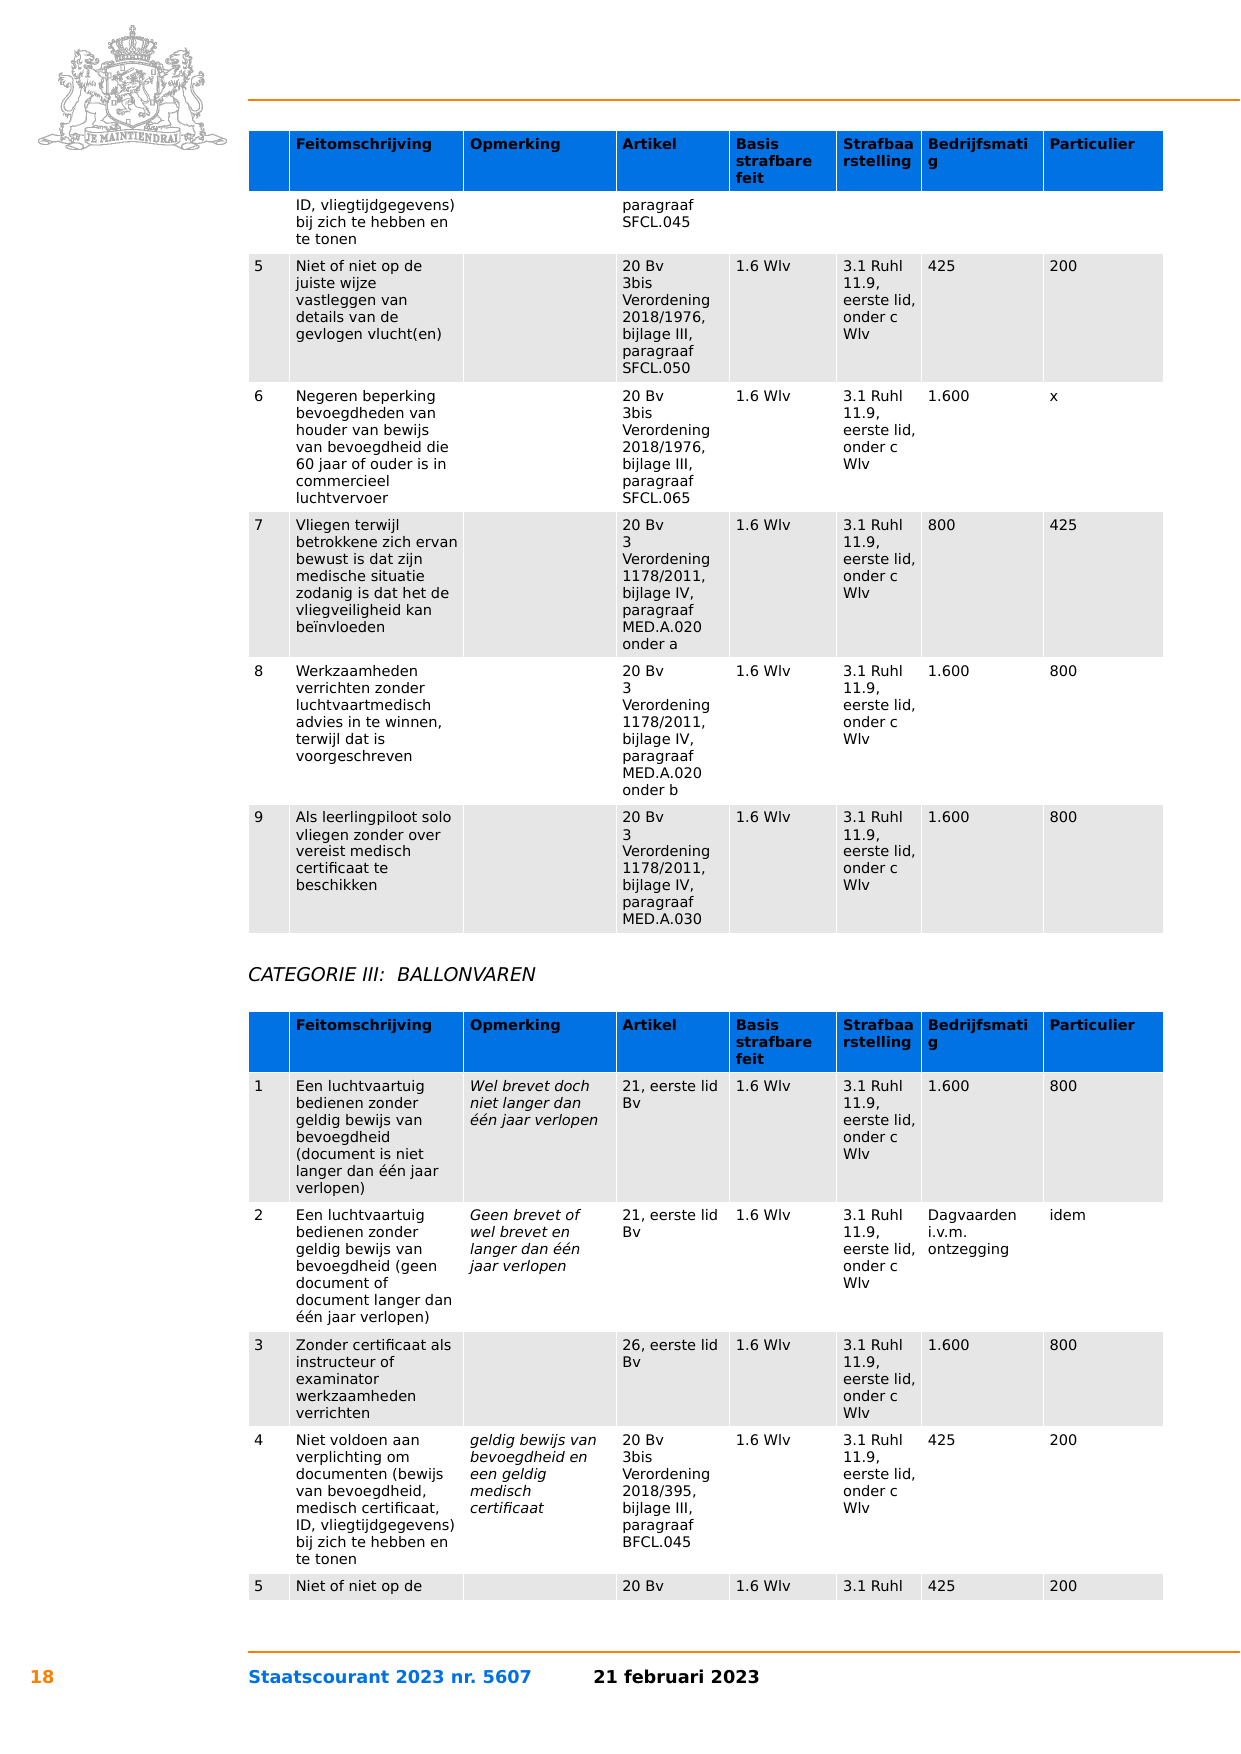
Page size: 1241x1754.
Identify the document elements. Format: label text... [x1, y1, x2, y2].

table_cell 425 [922, 1574, 1043, 1600]
table_cell Een luchtvaartuig bedienen zonder geldig bewijs van bevoegdheid (document is niet langer dan één jaar verlopen) [290, 1073, 463, 1202]
table_cell 3.1 Ruhl 11.9, eerste lid, onder c Wlv [837, 659, 921, 804]
table_cell [464, 1332, 616, 1426]
table_header Strafbaarstelling [837, 131, 921, 191]
table_cell 800 [922, 512, 1043, 657]
table_cell 3.1 Ruhl [837, 1574, 921, 1600]
table_cell 21, eerste lid Bv [617, 1073, 729, 1202]
table_cell [922, 192, 1043, 253]
table_cell 200 [1044, 1427, 1163, 1572]
table_cell Negeren beperking bevoegdheden van houder van bewijs van bevoegdheid die 60 jaar of ouder is in commercieel luchtvervoer [290, 383, 463, 511]
table_cell 7 [249, 512, 289, 657]
table_cell Niet of niet op de juiste wijze vastleggen van details van de gevlogen vlucht(en) [290, 254, 463, 382]
table_cell [464, 805, 616, 933]
table_cell 5 [249, 254, 289, 382]
table_cell 1.600 [922, 659, 1043, 804]
table_cell x [1044, 383, 1163, 511]
table_cell 425 [922, 1427, 1043, 1572]
table_cell 3.1 Ruhl 11.9, eerste lid, onder c Wlv [837, 1332, 921, 1426]
table_cell 800 [1044, 805, 1163, 933]
table_header Particulier [1044, 1012, 1163, 1072]
table_cell 1 [249, 1073, 289, 1202]
table_cell 3.1 Ruhl 11.9, eerste lid, onder c Wlv [837, 805, 921, 933]
subtitle CATEGORIE III: BALLONVAREN [248, 964, 1163, 986]
table_cell Werkzaamheden verrichten zonder luchtvaartmedisch advies in te winnen, terwijl dat is voorgeschreven [290, 659, 463, 804]
table_cell idem [1044, 1203, 1163, 1331]
table_cell ID, vliegtijdgegevens) bij zich te hebben en te tonen [290, 192, 463, 253]
table_cell 800 [1044, 1332, 1163, 1426]
table_cell 3.1 Ruhl 11.9, eerste lid, onder c Wlv [837, 512, 921, 657]
table_cell Niet of niet op de [290, 1574, 463, 1600]
table_cell [464, 512, 616, 657]
table_cell [464, 383, 616, 511]
table_cell 1.6 Wlv [730, 805, 836, 933]
table_cell Een luchtvaartuig bedienen zonder geldig bewijs van bevoegdheid (geen document of document langer dan één jaar verlopen) [290, 1203, 463, 1331]
table_header Bedrijfsmatig [922, 1012, 1043, 1072]
table_cell [464, 192, 616, 253]
table_header [249, 131, 289, 191]
table_cell Geen brevet of wel brevet en langer dan één jaar verlopen [464, 1203, 616, 1331]
table_cell Dagvaarden i.v.m. ontzegging [922, 1203, 1043, 1331]
table_cell 4 [249, 1427, 289, 1572]
table_cell Zonder certificaat als instructeur of examinator werkzaamheden verrichten [290, 1332, 463, 1426]
table_cell 1.6 Wlv [730, 659, 836, 804]
table_cell 1.6 Wlv [730, 512, 836, 657]
table_header Artikel [617, 131, 729, 191]
table_cell 800 [1044, 1073, 1163, 1202]
table_header Opmerking [464, 1012, 616, 1072]
table_cell 1.6 Wlv [730, 1073, 836, 1202]
table_cell 1.600 [922, 805, 1043, 933]
table_header Artikel [617, 1012, 729, 1072]
table_cell [464, 659, 616, 804]
picture [38, 25, 227, 150]
table_cell 20 Bv 3bis Verordening 2018/395, bijlage III, paragraaf BFCL.045 [617, 1427, 729, 1572]
table_cell 1.600 [922, 383, 1043, 511]
table_cell Niet voldoen aan verplichting om documenten (bewijs van bevoegdheid, medisch certificaat, ID, vliegtijdgegevens) bij zich te hebben en te tonen [290, 1427, 463, 1572]
table_cell 1.600 [922, 1073, 1043, 1202]
table_cell [730, 192, 836, 253]
table_cell 3.1 Ruhl 11.9, eerste lid, onder c Wlv [837, 254, 921, 382]
table_cell 3.1 Ruhl 11.9, eerste lid, onder c Wlv [837, 383, 921, 511]
table_cell 3.1 Ruhl 11.9, eerste lid, onder c Wlv [837, 1427, 921, 1572]
table_header Particulier [1044, 131, 1163, 191]
table_cell 26, eerste lid Bv [617, 1332, 729, 1426]
table_cell Wel brevet doch niet langer dan één jaar verlopen [464, 1073, 616, 1202]
table_header Feitomschrijving [290, 131, 463, 191]
table_cell 3 [249, 1332, 289, 1426]
table_cell 200 [1044, 254, 1163, 382]
table_cell 20 Bv 3bis Verordening 2018/1976, bijlage III, paragraaf SFCL.050 [617, 254, 729, 382]
table_cell 5 [249, 1574, 289, 1600]
table_cell 800 [1044, 659, 1163, 804]
table_cell [1044, 192, 1163, 253]
table_cell 6 [249, 383, 289, 511]
table_cell [464, 254, 616, 382]
table_header Feitomschrijving [290, 1012, 463, 1072]
table_cell Als leerlingpiloot solo vliegen zonder over vereist medisch certificaat te beschikken [290, 805, 463, 933]
table_header Strafbaarstelling [837, 1012, 921, 1072]
table_cell 425 [1044, 512, 1163, 657]
table_cell 8 [249, 659, 289, 804]
table_cell 200 [1044, 1574, 1163, 1600]
table_cell [464, 1574, 616, 1600]
table_cell Vliegen terwijl betrokkene zich ervan bewust is dat zijn medische situatie zodanig is dat het de vliegveiligheid kan beïnvloeden [290, 512, 463, 657]
table_cell 20 Bv 3bis Verordening 2018/1976, bijlage III, paragraaf SFCL.065 [617, 383, 729, 511]
table_header [249, 1012, 289, 1072]
table_cell 1.6 Wlv [730, 1332, 836, 1426]
table_cell 2 [249, 1203, 289, 1331]
table_cell 425 [922, 254, 1043, 382]
table_header Bedrijfsmatig [922, 131, 1043, 191]
table_cell 20 Bv 3 Verordening 1178/2011, bijlage IV, paragraaf MED.A.020 onder b [617, 659, 729, 804]
table_cell 1.600 [922, 1332, 1043, 1426]
table_cell 1.6 Wlv [730, 1203, 836, 1331]
table_cell paragraaf SFCL.045 [617, 192, 729, 253]
table_cell 9 [249, 805, 289, 933]
table_header Basis strafbare feit [730, 1012, 836, 1072]
table_cell [249, 192, 289, 253]
table_cell 21, eerste lid Bv [617, 1203, 729, 1331]
table_cell 1.6 Wlv [730, 1574, 836, 1600]
table_cell 20 Bv 3 Verordening 1178/2011, bijlage IV, paragraaf MED.A.030 [617, 805, 729, 933]
table_cell 3.1 Ruhl 11.9, eerste lid, onder c Wlv [837, 1203, 921, 1331]
table_cell 20 Bv 3 Verordening 1178/2011, bijlage IV, paragraaf MED.A.020 onder a [617, 512, 729, 657]
table_cell [837, 192, 921, 253]
table_cell 1.6 Wlv [730, 383, 836, 511]
table_cell geldig bewijs van bevoegdheid en een geldig medisch certificaat [464, 1427, 616, 1572]
table_cell 3.1 Ruhl 11.9, eerste lid, onder c Wlv [837, 1073, 921, 1202]
table_header Opmerking [464, 131, 616, 191]
table_cell 1.6 Wlv [730, 254, 836, 382]
table_header Basis strafbare feit [730, 131, 836, 191]
table_cell 20 Bv [617, 1574, 729, 1600]
table_cell 1.6 Wlv [730, 1427, 836, 1572]
